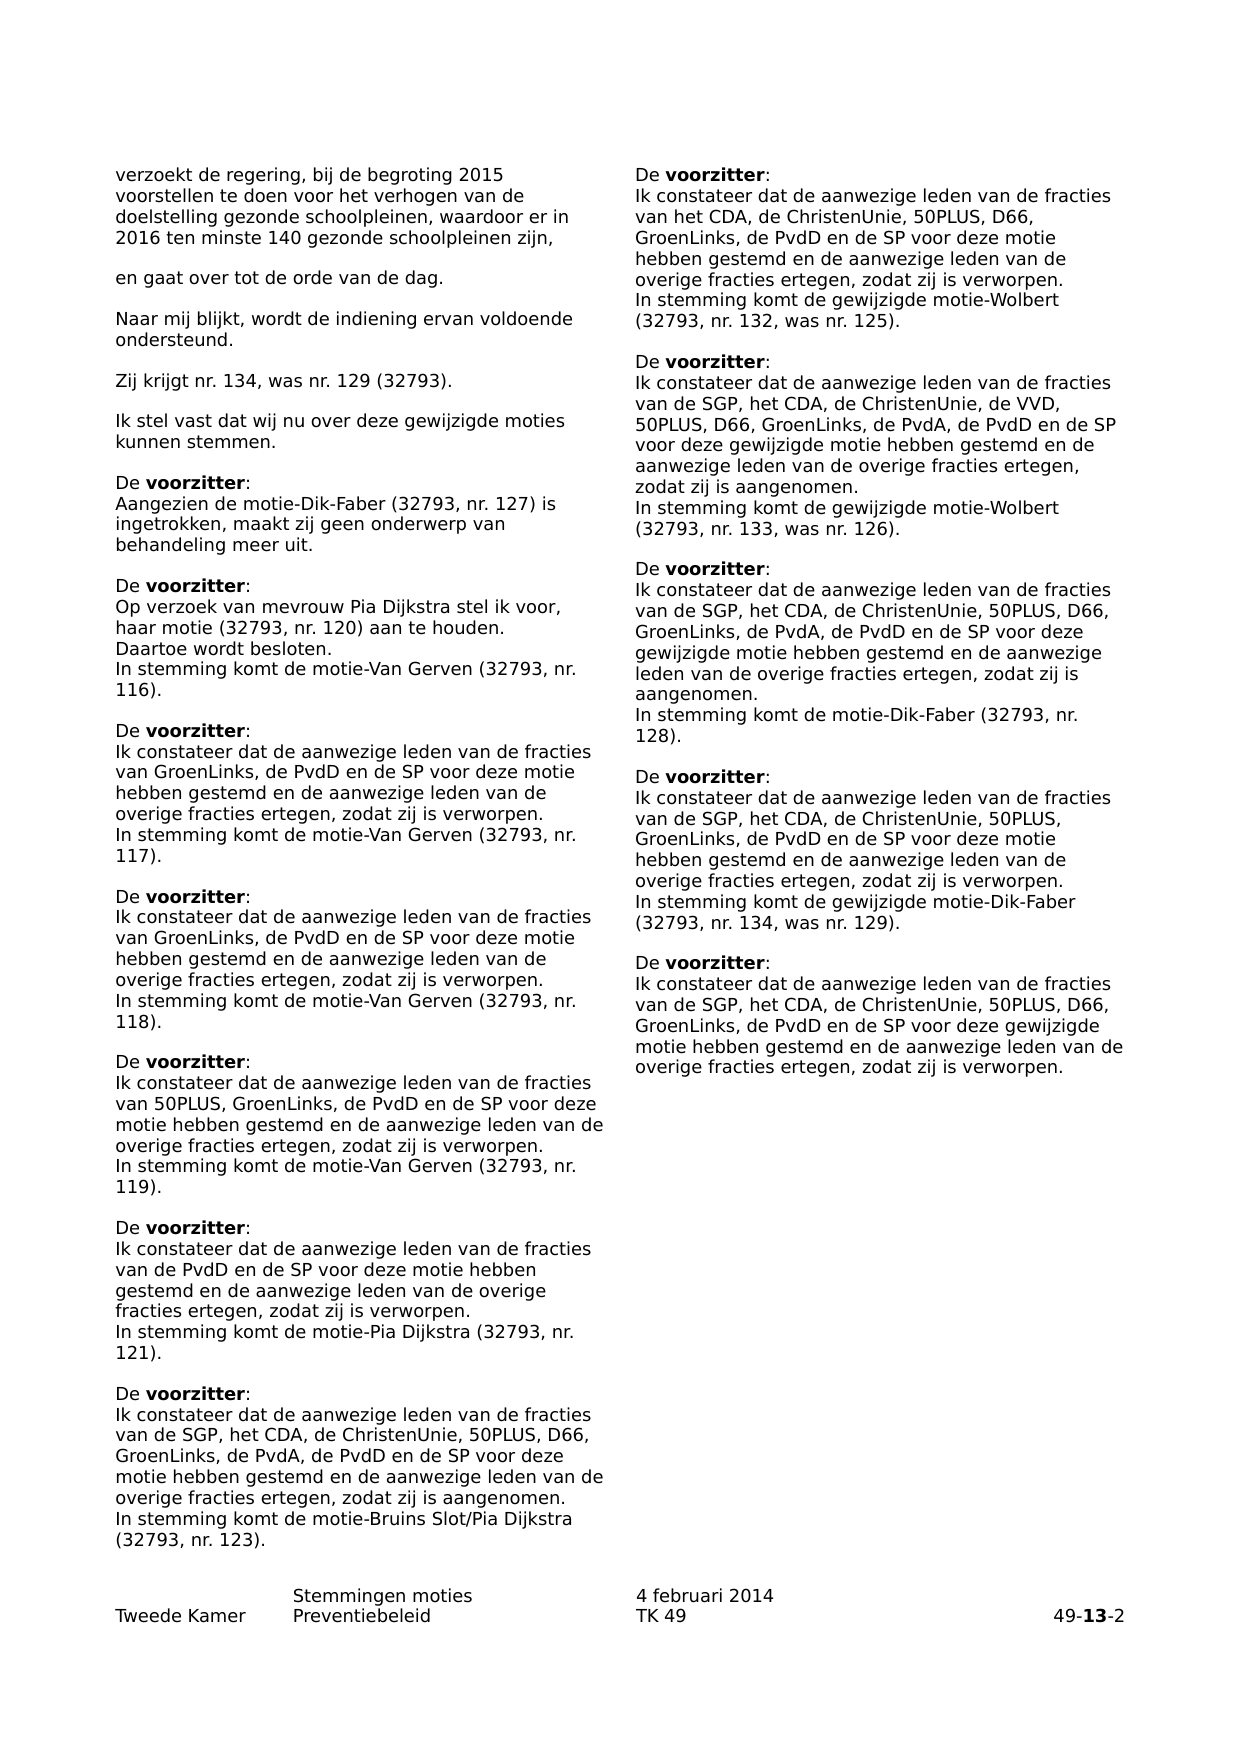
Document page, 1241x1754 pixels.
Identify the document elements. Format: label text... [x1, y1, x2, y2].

text De voorzitter: [115, 576, 605, 597]
text Ik constateer dat de aanwezige leden van de fracties van de SGP, het CDA, de ChristenUnie, 50PLUS, GroenLinks, de PvdD en de SP voor deze motie hebben gestemd en de aanwezige leden van de overige fracties ertegen, zodat zij is verworpen. [635, 787, 1125, 892]
text Naar mij blijkt, wordt de indiening ervan voldoende ondersteund. [115, 309, 605, 350]
text verzoekt de regering, bij de begroting 2015 voorstellen te doen voor het verhogen van de doelstelling gezonde schoolpleinen, waardoor er in 2016 ten minste 140 gezonde schoolpleinen zijn, [115, 165, 605, 248]
text Ik stel vast dat wij nu over deze gewijzigde moties kunnen stemmen. [115, 411, 605, 453]
text De voorzitter: [115, 473, 605, 493]
text De voorzitter: [115, 886, 605, 907]
text Ik constateer dat de aanwezige leden van de fracties van de SGP, het CDA, de ChristenUnie, 50PLUS, D66, GroenLinks, de PvdA, de PvdD en de SP voor deze gewijzigde motie hebben gestemd en de aanwezige leden van de overige fracties ertegen, zodat zij is aangenomen. [635, 580, 1125, 705]
text De voorzitter: [635, 953, 1125, 974]
text De voorzitter: [115, 1384, 605, 1404]
text In stemming komt de motie-Van Gerven (32793, nr. 117). [115, 825, 605, 866]
text In stemming komt de motie-Bruins Slot/Pia Dijkstra (32793, nr. 123). [115, 1508, 605, 1550]
text Ik constateer dat de aanwezige leden van de fracties van 50PLUS, GroenLinks, de PvdD en de SP voor deze motie hebben gestemd en de aanwezige leden van de overige fracties ertegen, zodat zij is verworpen. [115, 1073, 605, 1156]
text De voorzitter: [115, 721, 605, 741]
text In stemming komt de motie-Van Gerven (32793, nr. 119). [115, 1156, 605, 1198]
text Ik constateer dat de aanwezige leden van de fracties van het CDA, de ChristenUnie, 50PLUS, D66, GroenLinks, de PvdD en de SP voor deze motie hebben gestemd en de aanwezige leden van de overige fracties ertegen, zodat zij is verworpen. [635, 186, 1125, 290]
text en gaat over tot de orde van de dag. [115, 268, 605, 289]
text In stemming komt de motie-Van Gerven (32793, nr. 118). [115, 991, 605, 1032]
text Ik constateer dat de aanwezige leden van de fracties van de SGP, het CDA, de ChristenUnie, de VVD, 50PLUS, D66, GroenLinks, de PvdA, de PvdD en de SP voor deze gewijzigde motie hebben gestemd en de aanwezige leden van de overige fracties ertegen, zodat zij is aangenomen. [635, 373, 1125, 498]
text Daartoe wordt besloten. [115, 638, 605, 659]
text De voorzitter: [635, 767, 1125, 787]
text In stemming komt de gewijzigde motie-Wolbert (32793, nr. 133, was nr. 126). [635, 498, 1125, 539]
text De voorzitter: [115, 1052, 605, 1073]
text De voorzitter: [635, 352, 1125, 373]
text Zij krijgt nr. 134, was nr. 129 (32793). [115, 370, 605, 391]
text De voorzitter: [635, 559, 1125, 580]
text De voorzitter: [635, 165, 1125, 186]
text Ik constateer dat de aanwezige leden van de fracties van de SGP, het CDA, de ChristenUnie, 50PLUS, D66, GroenLinks, de PvdD en de SP voor deze gewijzigde motie hebben gestemd en de aanwezige leden van de overige fracties ertegen, zodat zij is verworpen. [635, 974, 1125, 1078]
text De voorzitter: [115, 1218, 605, 1239]
text Op verzoek van mevrouw Pia Dijkstra stel ik voor, haar motie (32793, nr. 120) aan te houden. [115, 597, 605, 638]
text Ik constateer dat de aanwezige leden van de fracties van de PvdD en de SP voor deze motie hebben gestemd en de aanwezige leden van de overige fracties ertegen, zodat zij is verworpen. [115, 1239, 605, 1322]
text Ik constateer dat de aanwezige leden van de fracties van GroenLinks, de PvdD en de SP voor deze motie hebben gestemd en de aanwezige leden van de overige fracties ertegen, zodat zij is verworpen. [115, 907, 605, 991]
text In stemming komt de motie-Pia Dijkstra (32793, nr. 121). [115, 1322, 605, 1364]
text In stemming komt de gewijzigde motie-Dik-Faber (32793, nr. 134, was nr. 129). [635, 892, 1125, 933]
text In stemming komt de motie-Van Gerven (32793, nr. 116). [115, 659, 605, 701]
text Ik constateer dat de aanwezige leden van de fracties van de SGP, het CDA, de ChristenUnie, 50PLUS, D66, GroenLinks, de PvdA, de PvdD en de SP voor deze motie hebben gestemd en de aanwezige leden van de overige fracties ertegen, zodat zij is aangenomen. [115, 1404, 605, 1508]
text Ik constateer dat de aanwezige leden van de fracties van GroenLinks, de PvdD en de SP voor deze motie hebben gestemd en de aanwezige leden van de overige fracties ertegen, zodat zij is verworpen. [115, 741, 605, 825]
text In stemming komt de gewijzigde motie-Wolbert (32793, nr. 132, was nr. 125). [635, 290, 1125, 332]
text In stemming komt de motie-Dik-Faber (32793, nr. 128). [635, 705, 1125, 747]
text Aangezien de motie-Dik-Faber (32793, nr. 127) is ingetrokken, maakt zij geen onderwerp van behandeling meer uit. [115, 493, 605, 556]
